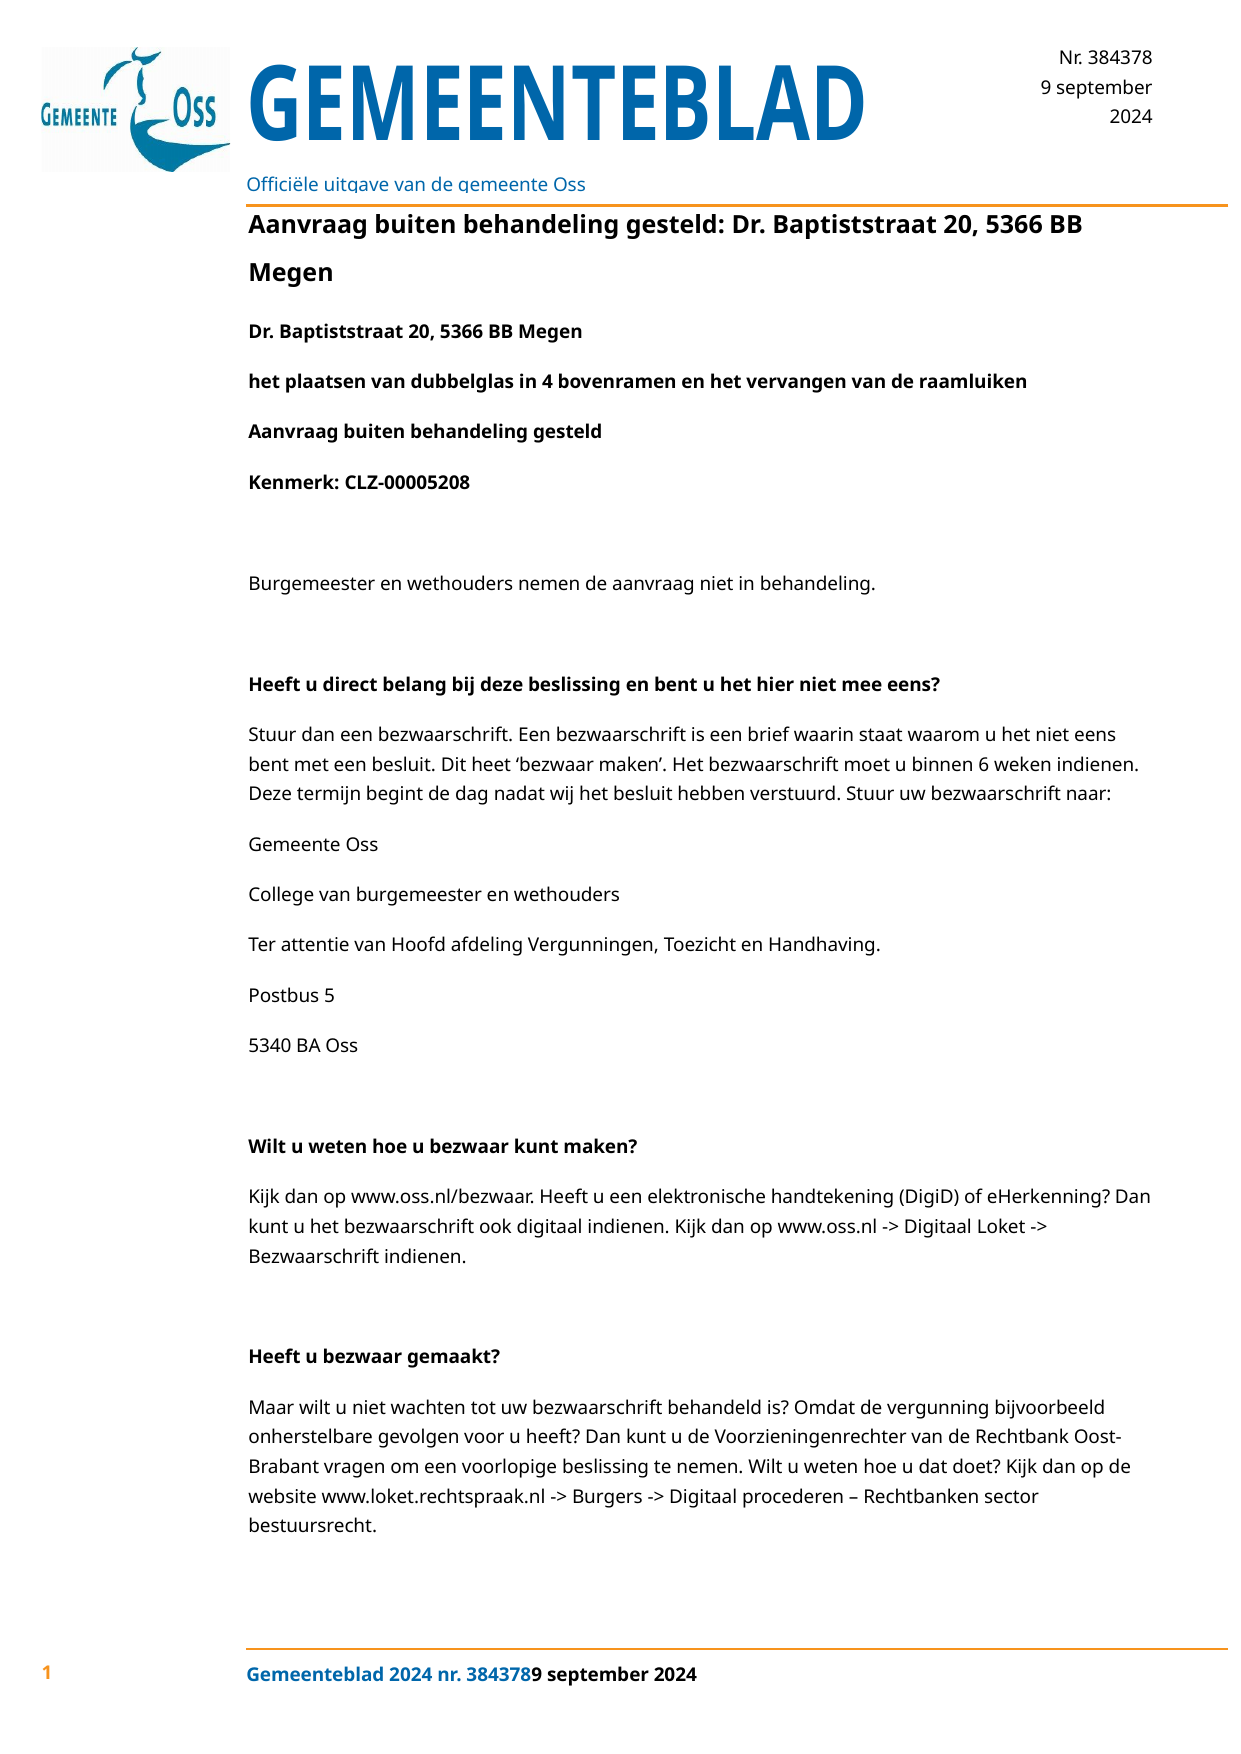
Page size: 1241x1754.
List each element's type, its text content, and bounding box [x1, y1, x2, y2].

text Heeft u direct belang bij deze beslissing en bent u het hier niet mee eens? [248, 671, 1152, 697]
text Aanvraag buiten behandeling gesteld: Dr. Baptiststraat 20, 5366 BB Megen [248, 207, 1152, 288]
picture [41, 47, 231, 172]
text Postbus 5 [248, 982, 1152, 1008]
text Ter attentie van Hoofd afdeling Vergunningen, Toezicht en Handhaving. [248, 932, 1152, 957]
text Dr. Baptiststraat 20, 5366 BB Megen [248, 318, 1152, 344]
text Heeft u bezwaar gemaakt? [248, 1344, 1152, 1369]
text College van burgemeester en wethouders [248, 881, 1152, 907]
text Kenmerk: CLZ-00005208 [248, 469, 1152, 495]
text Aanvraag buiten behandeling gesteld [248, 419, 1152, 444]
text 5340 BA Oss [248, 1032, 1152, 1058]
text het plaatsen van dubbelglas in 4 bovenramen en het vervangen van de raamluiken [248, 368, 1152, 394]
text Wilt u weten hoe u bezwaar kunt maken? [248, 1133, 1152, 1159]
text Stuur dan een bezwaarschrift. Een bezwaarschrift is een brief waarin staat waarom u het niet eens bent met een besluit. Dit heet ‘bezwaar maken’. Het bezwaarschrift moet u binnen 6 weken indienen. Deze termijn begint de dag nadat wij het besluit hebben verstuurd. Stuur uw bezwaarschrift naar: [248, 721, 1152, 806]
text Kijk dan op www.oss.nl/bezwaar. Heeft u een elektronische handtekening (DigiD) of eHerkenning? Dan kunt u het bezwaarschrift ook digitaal indienen. Kijk dan op www.oss.nl -> Digitaal Loket -> Bezwaarschrift indienen. [248, 1184, 1152, 1269]
text Maar wilt u niet wachten tot uw bezwaarschrift behandeld is? Omdat de vergunning bijvoorbeeld onherstelbare gevolgen voor u heeft? Dan kunt u de Voorzieningenrechter van de Rechtbank Oost-Brabant vragen om een voorlopige beslissing te nemen. Wilt u weten hoe u dat doet? Kijk dan op de website www.loket.rechtspraak.nl -> Burgers -> Digitaal procederen – Rechtbanken sector bestuursrecht. [248, 1394, 1152, 1538]
text Burgemeester en wethouders nemen de aanvraag niet in behandeling. [248, 570, 1152, 596]
text Gemeente Oss [248, 831, 1152, 857]
